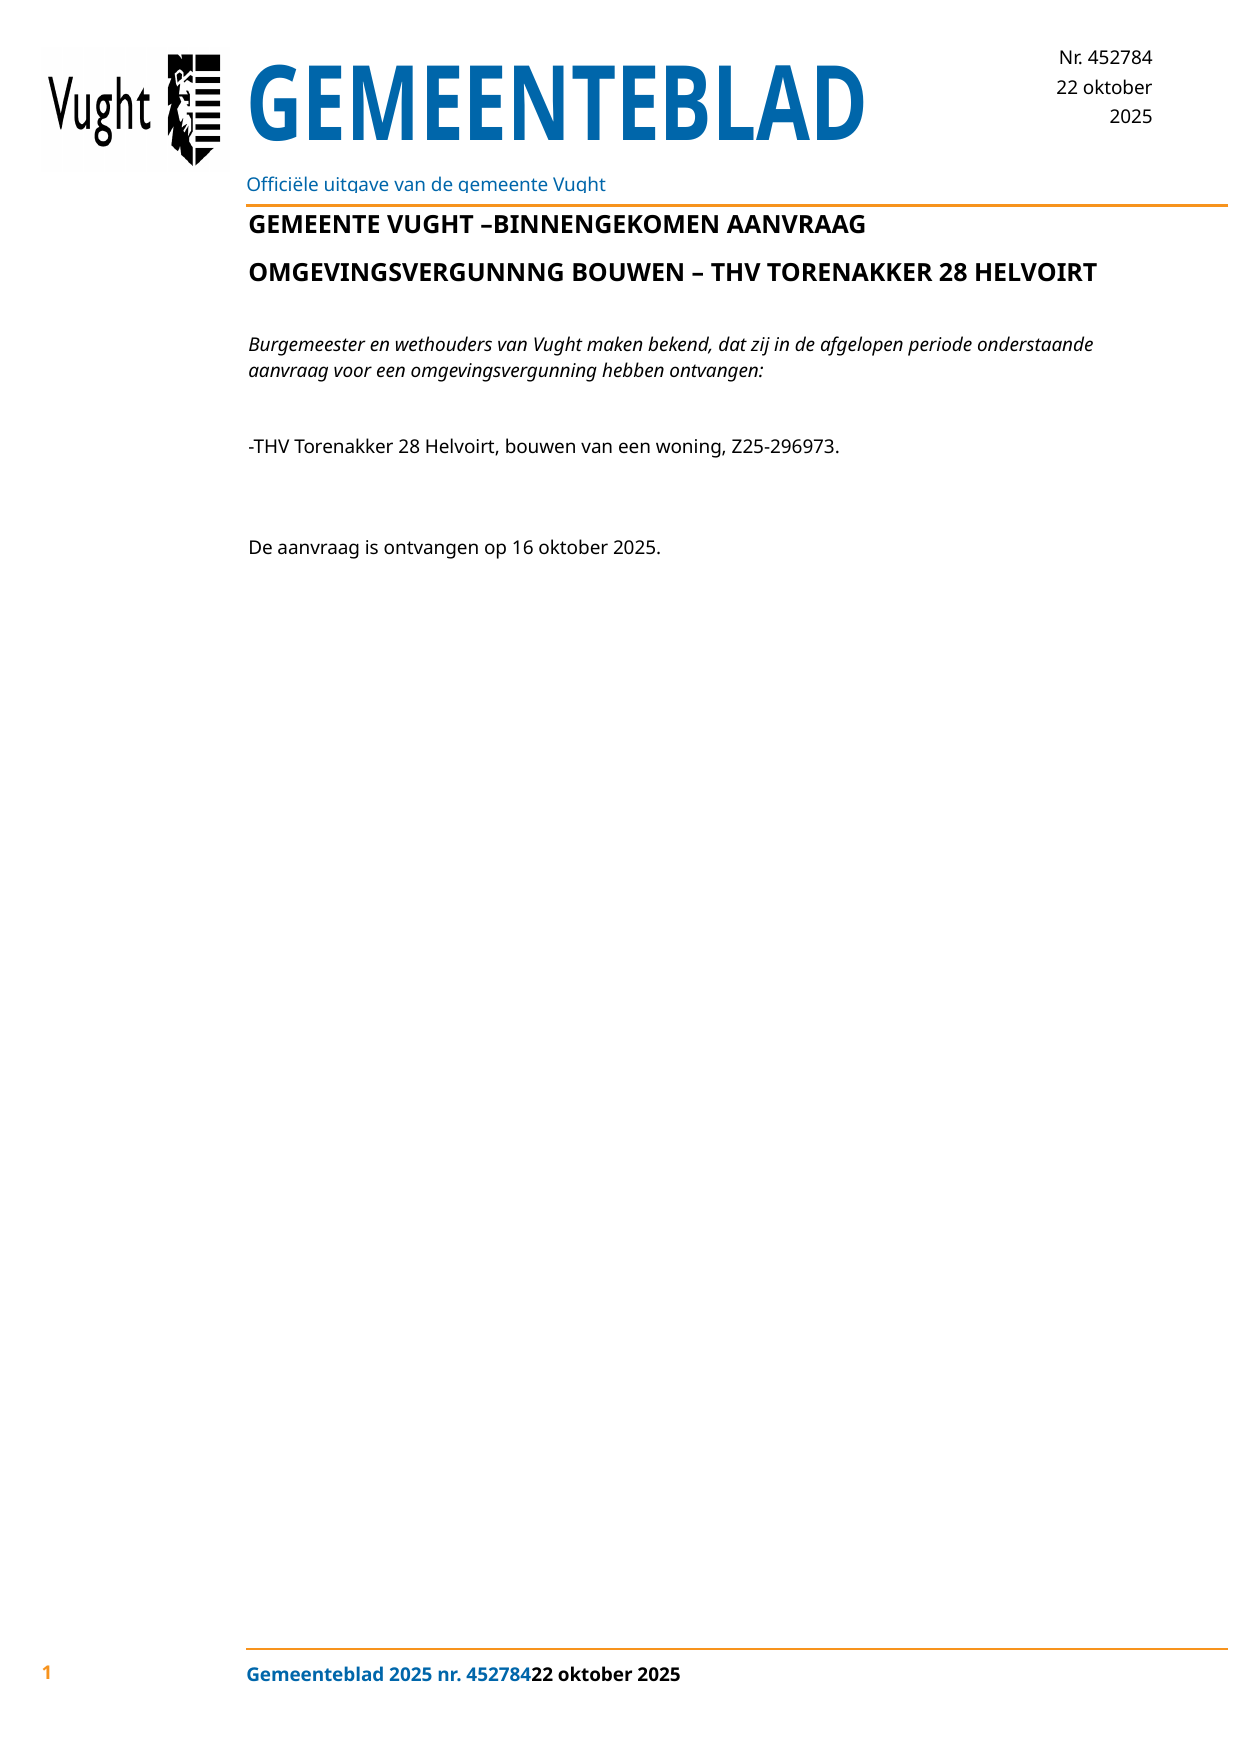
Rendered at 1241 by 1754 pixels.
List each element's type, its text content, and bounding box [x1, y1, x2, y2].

text Burgemeester en wethouders van Vught maken bekend, dat zij in de afgelopen periode onderstaande aanvraag voor een omgevingsvergunning hebben ontvangen: [248, 331, 1152, 383]
text De aanvraag is ontvangen op 16 oktober 2025. [248, 534, 1152, 560]
picture [41, 47, 231, 172]
text -THV Torenakker 28 Helvoirt, bouwen van een woning, Z25-296973. [248, 433, 1152, 459]
text GEMEENTE VUGHT –BINNENGEKOMEN AANVRAAG OMGEVINGSVERGUNNNG BOUWEN – THV TORENAKKER 28 HELVOIRT [248, 207, 1152, 288]
